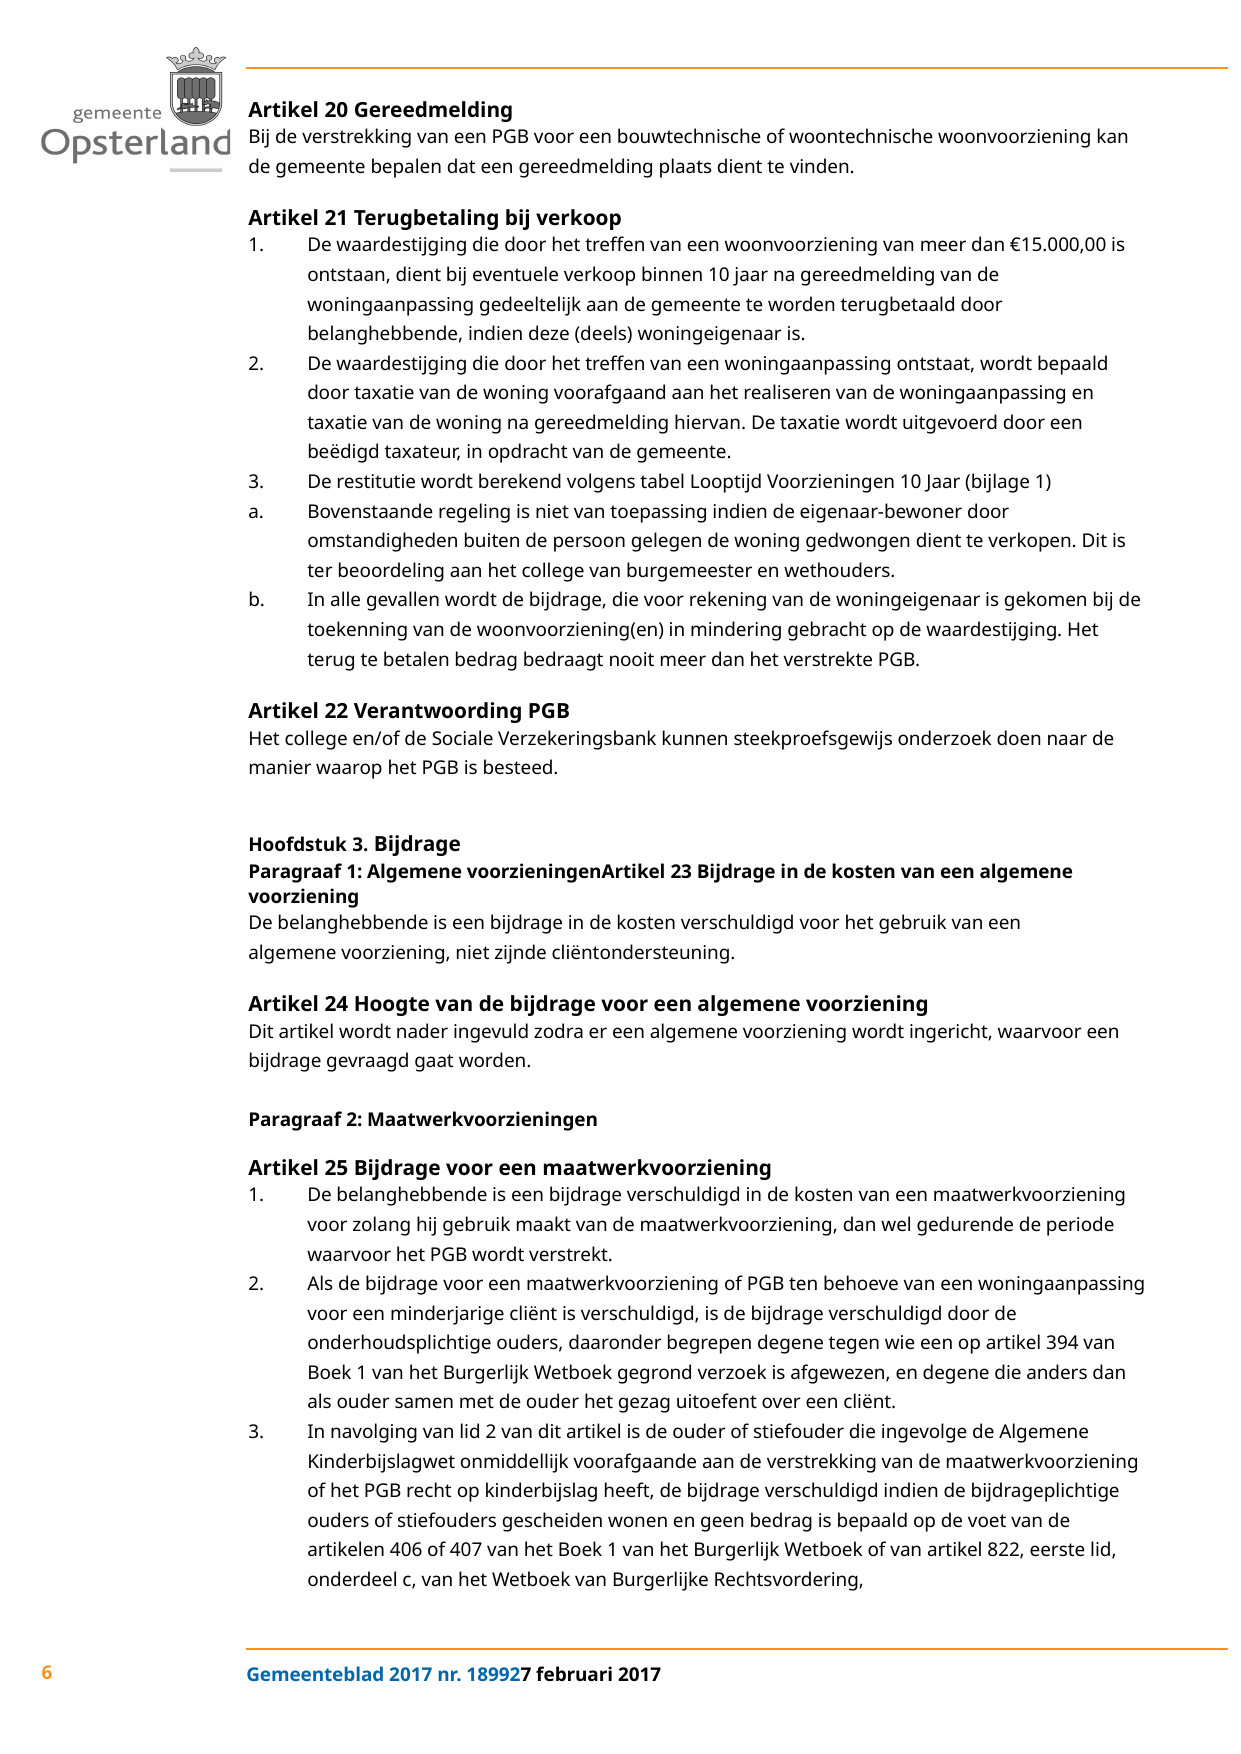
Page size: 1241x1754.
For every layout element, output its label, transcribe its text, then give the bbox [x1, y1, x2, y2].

text Artikel 20 Gereedmelding [248, 95, 1152, 123]
list In navolging van lid 2 van dit artikel is de ouder of stiefouder die ingevolge de Algemene Kinderbijslagwet onmiddellijk voorafgaande aan de verstrekking van de maatwerkvoorziening of het PGB recht op kinderbijslag heeft, de bijdrage verschuldigd indien de bijdrageplichtige ouders of stiefouders gescheiden wonen en geen bedrag is bepaald op de voet van de artikelen 406 of 407 van het Boek 1 van het Burgerlijk Wetboek of van artikel 822, eerste lid, onderdeel c, van het Wetboek van Burgerlijke Rechtsvordering, [248, 1418, 1152, 1592]
text Artikel 21 Terugbetaling bij verkoop [248, 203, 1152, 232]
text Het college en/of de Sociale Verzekeringsbank kunnen steekproefsgewijs onderzoek doen naar de manier waarop het PGB is besteed. [248, 725, 1152, 780]
list Bovenstaande regeling is niet van toepassing indien de eigenaar-bewoner door omstandigheden buiten de persoon gelegen de woning gedwongen dient te verkopen. Dit is ter beoordeling aan het college van burgemeester en wethouders. [248, 498, 1152, 583]
text Dit artikel wordt nader ingevuld zodra er een algemene voorziening wordt ingericht, waarvoor een bijdrage gevraagd gaat worden. [248, 1018, 1152, 1073]
text Artikel 25 Bijdrage voor een maatwerkvoorziening [248, 1153, 1152, 1182]
text Artikel 22 Verantwoording PGB [248, 696, 1152, 725]
list Als de bijdrage voor een maatwerkvoorziening of PGB ten behoeve van een woningaanpassing voor een minderjarige cliënt is verschuldigd, is de bijdrage verschuldigd door de onderhoudsplichtige ouders, daaronder begrepen degene tegen wie een op artikel 394 van Boek 1 van het Burgerlijk Wetboek gegrond verzoek is afgewezen, en degene die anders dan als ouder samen met de ouder het gezag uitoefent over een cliënt. [248, 1270, 1152, 1414]
text Hoofdstuk 3. Bijdrage [248, 829, 1152, 858]
picture [41, 47, 231, 172]
text Artikel 24 Hoogte van de bijdrage voor een algemene voorziening [248, 989, 1152, 1018]
list De waardestijging die door het treffen van een woonvoorziening van meer dan €15.000,00 is ontstaan, dient bij eventuele verkoop binnen 10 jaar na gereedmelding van de woningaanpassing gedeeltelijk aan de gemeente te worden terugbetaald door belanghebbende, indien deze (deels) woningeigenaar is. [248, 232, 1152, 346]
list De restitutie wordt berekend volgens tabel Looptijd Voorzieningen 10 Jaar (bijlage 1) [248, 468, 1152, 494]
text Paragraaf 1: Algemene voorzieningenArtikel 23 Bijdrage in de kosten van een algemene voorziening [248, 858, 1152, 909]
text algemene voorziening, niet zijnde cliëntondersteuning. [248, 939, 1152, 965]
list De waardestijging die door het treffen van een woningaanpassing ontstaat, wordt bepaald door taxatie van de woning voorafgaand aan het realiseren van de woningaanpassing en taxatie van de woning na gereedmelding hiervan. De taxatie wordt uitgevoerd door een beëdigd taxateur, in opdracht van de gemeente. [248, 350, 1152, 464]
list De belanghebbende is een bijdrage verschuldigd in de kosten van een maatwerkvoorziening voor zolang hij gebruik maakt van de maatwerkvoorziening, dan wel gedurende de periode waarvoor het PGB wordt verstrekt. [248, 1182, 1152, 1266]
text Bij de verstrekking van een PGB voor een bouwtechnische of woontechnische woonvoorziening kan de gemeente bepalen dat een gereedmelding plaats dient te vinden. [248, 123, 1152, 178]
text Paragraaf 2: Maatwerkvoorzieningen [248, 1107, 1152, 1132]
text De belanghebbende is een bijdrage in de kosten verschuldigd voor het gebruik van een [248, 909, 1152, 935]
list In alle gevallen wordt de bijdrage, die voor rekening van de woningeigenaar is gekomen bij de toekenning van de woonvoorziening(en) in mindering gebracht op de waardestijging. Het terug te betalen bedrag bedraagt nooit meer dan het verstrekte PGB. [248, 587, 1152, 672]
